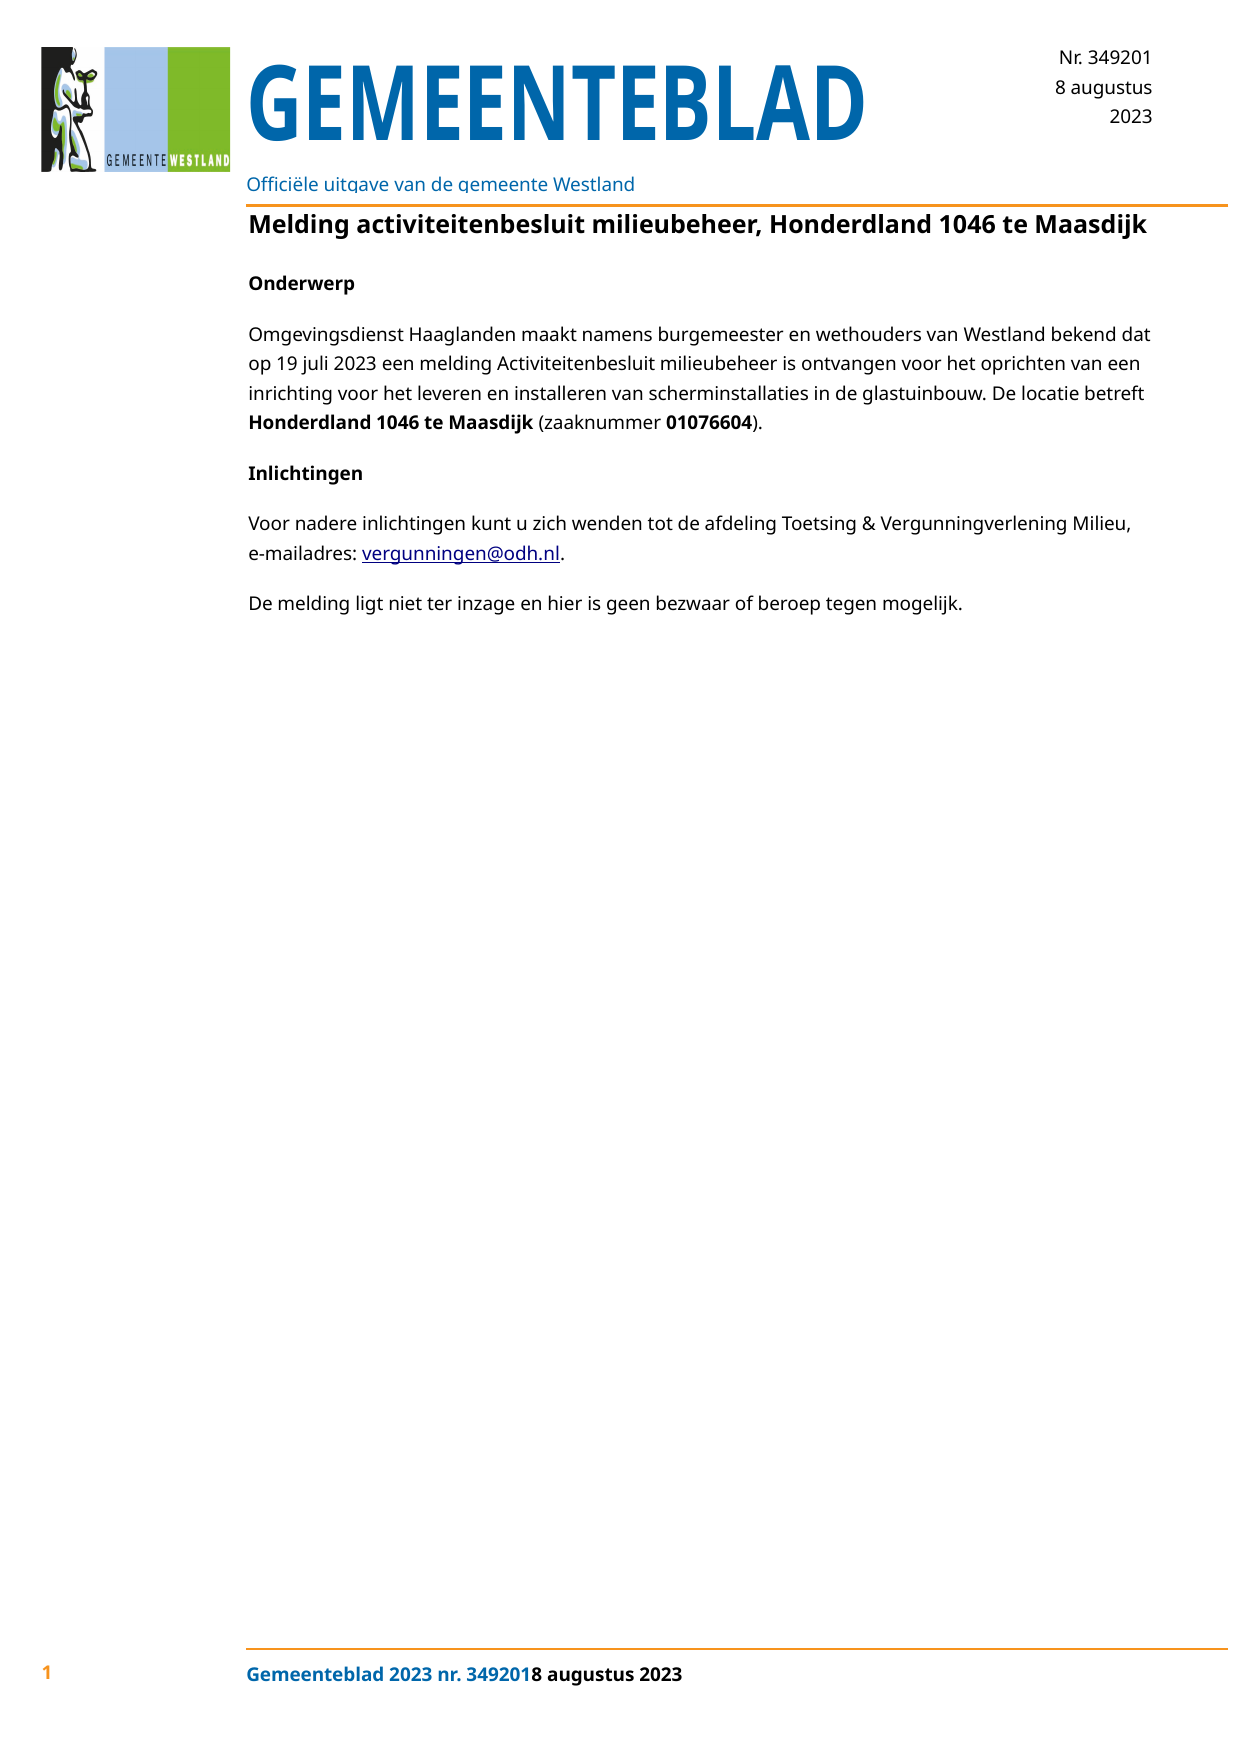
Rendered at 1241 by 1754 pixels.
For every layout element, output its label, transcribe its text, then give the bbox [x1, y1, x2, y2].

text Voor nadere inlichtingen kunt u zich wenden tot de afdeling Toetsing & Vergunningverlening Milieu, e-mailadres: vergunningen@odh.nl. [248, 510, 1152, 566]
picture [41, 47, 231, 172]
text Omgevingsdienst Haaglanden maakt namens burgemeester en wethouders van Westland bekend dat op 19 juli 2023 een melding Activiteitenbesluit milieubeheer is ontvangen voor het oprichten van een inrichting voor het leveren en installeren van scherminstallaties in de glastuinbouw. De locatie betreft Honderdland 1046 te Maasdijk (zaaknummer 01076604). [248, 321, 1152, 435]
text Melding activiteitenbesluit milieubeheer, Honderdland 1046 te Maasdijk [248, 207, 1152, 241]
text Inlichtingen [248, 460, 1152, 486]
text De melding ligt niet ter inzage en hier is geen bezwaar of beroep tegen mogelijk. [248, 590, 1152, 616]
text Onderwerp [248, 270, 1152, 296]
